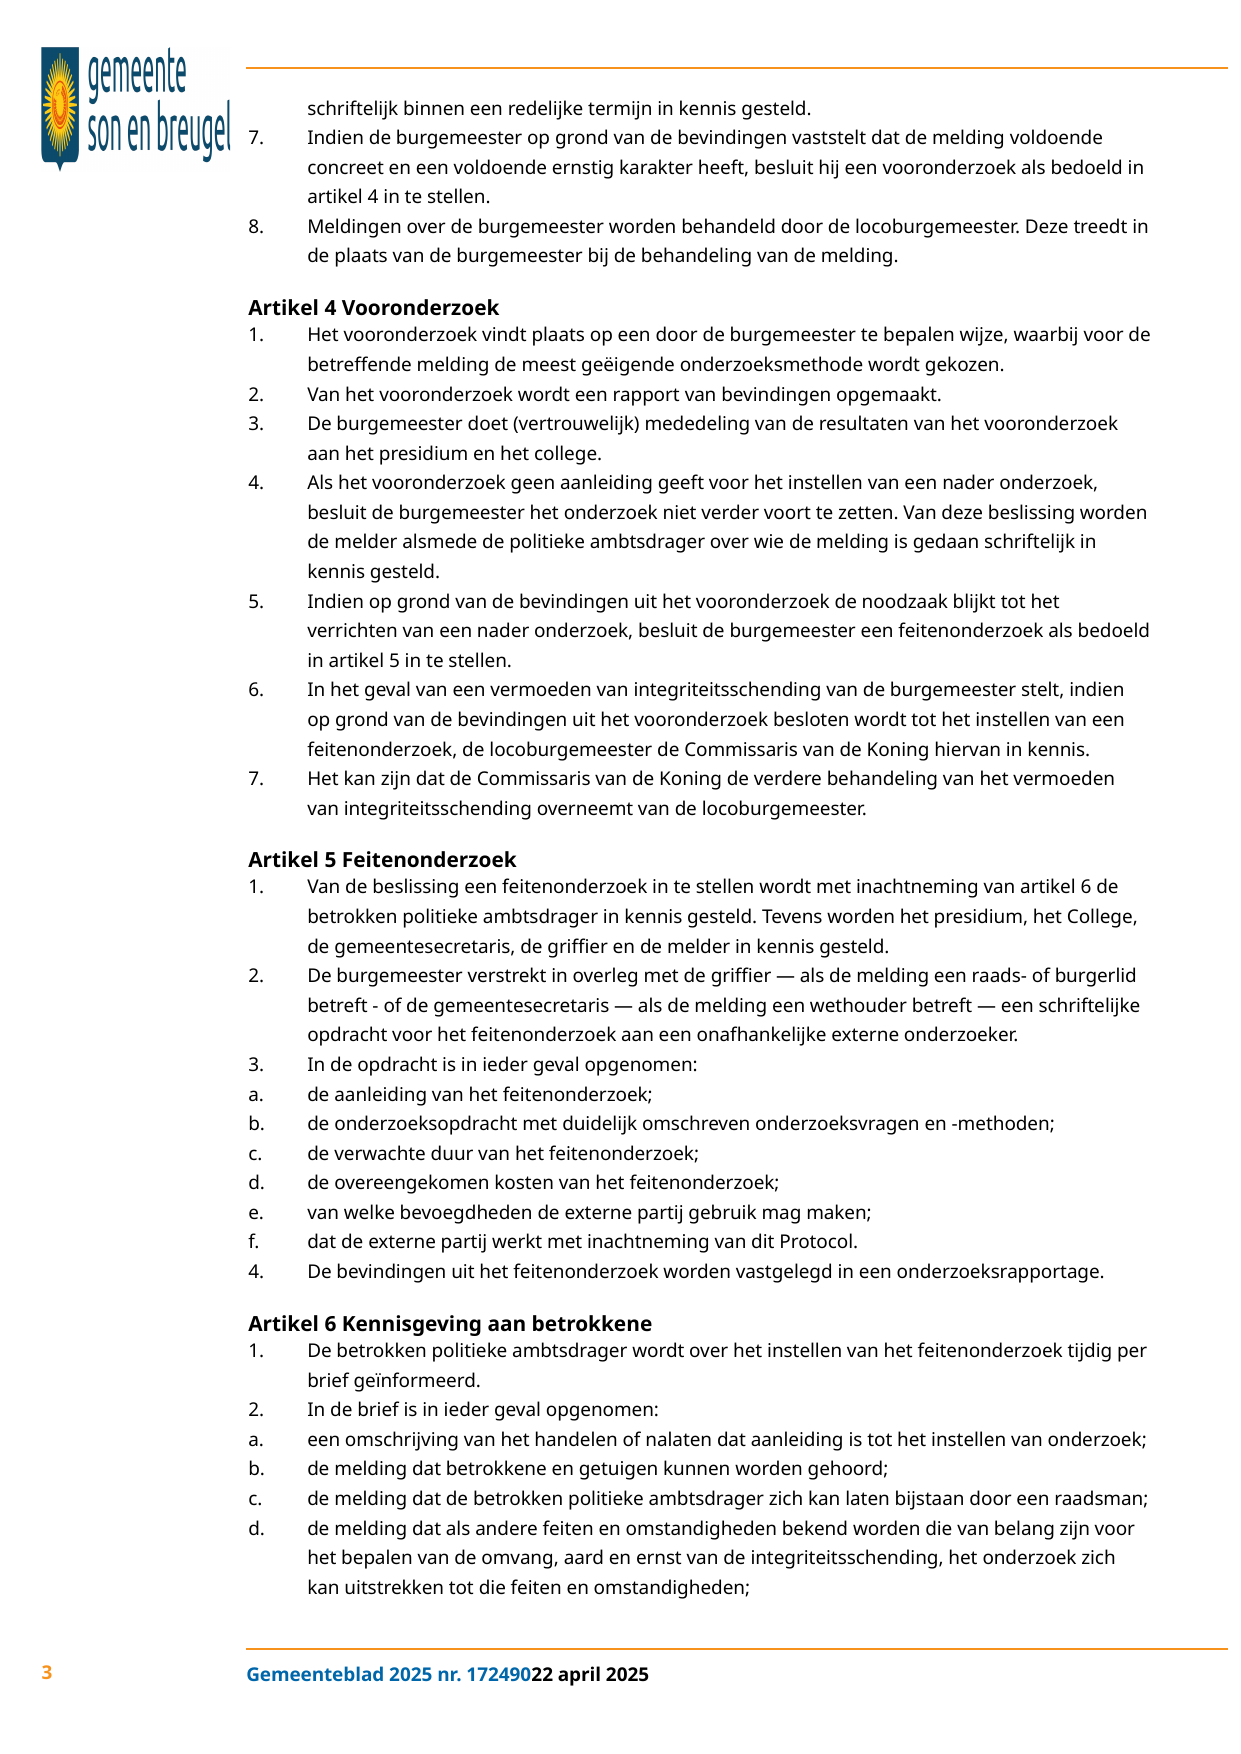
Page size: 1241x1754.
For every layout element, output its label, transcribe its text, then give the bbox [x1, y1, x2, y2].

list dat de externe partij werkt met inachtneming van dit Protocol. [248, 1229, 1152, 1254]
list In de opdracht is in ieder geval opgenomen: [248, 1051, 1152, 1077]
list Indien op grond van de bevindingen uit het vooronderzoek de noodzaak blijkt tot het verrichten van een nader onderzoek, besluit de burgemeester een feitenonderzoek als bedoeld in artikel 5 in te stellen. [248, 588, 1152, 673]
list In het geval van een vermoeden van integriteitsschending van de burgemeester stelt, indien op grond van de bevindingen uit het vooronderzoek besloten wordt tot het instellen van een feitenonderzoek, de locoburgemeester de Commissaris van de Koning hiervan in kennis. [248, 677, 1152, 761]
list Het vooronderzoek vindt plaats op een door de burgemeester te bepalen wijze, waarbij voor de betreffende melding de meest geëigende onderzoeksmethode wordt gekozen. [248, 322, 1152, 377]
list De betrokken politieke ambtsdrager wordt over het instellen van het feitenonderzoek tijdig per brief geïnformeerd. [248, 1337, 1152, 1392]
list schriftelijk binnen een redelijke termijn in kennis gesteld. [248, 95, 1152, 121]
list Meldingen over de burgemeester worden behandeld door de locoburgemeester. Deze treedt in de plaats van de burgemeester bij de behandeling van de melding. [248, 213, 1152, 268]
list Van het vooronderzoek wordt een rapport van bevindingen opgemaakt. [248, 381, 1152, 406]
list de melding dat als andere feiten en omstandigheden bekend worden die van belang zijn voor het bepalen van de omvang, aard en ernst van de integriteitsschending, het onderzoek zich kan uitstrekken tot die feiten en omstandigheden; [248, 1515, 1152, 1599]
list De burgemeester verstrekt in overleg met de griffier — als de melding een raads- of burgerlid betreft - of de gemeentesecretaris — als de melding een wethouder betreft — een schriftelijke opdracht voor het feitenonderzoek aan een onafhankelijke externe onderzoeker. [248, 962, 1152, 1047]
text Artikel 5 Feitenonderzoek [248, 845, 1152, 874]
list Van de beslissing een feitenonderzoek in te stellen wordt met inachtneming van artikel 6 de betrokken politieke ambtsdrager in kennis gesteld. Tevens worden het presidium, het College, de gemeentesecretaris, de griffier en de melder in kennis gesteld. [248, 874, 1152, 959]
list Het kan zijn dat de Commissaris van de Koning de verdere behandeling van het vermoeden van integriteitsschending overneemt van de locoburgemeester. [248, 765, 1152, 821]
list Als het vooronderzoek geen aanleiding geeft voor het instellen van een nader onderzoek, besluit de burgemeester het onderzoek niet verder voort te zetten. Van deze beslissing worden de melder alsmede de politieke ambtsdrager over wie de melding is gedaan schriftelijk in kennis gesteld. [248, 469, 1152, 584]
list de melding dat betrokkene en getuigen kunnen worden gehoord; [248, 1456, 1152, 1481]
list de melding dat de betrokken politieke ambtsdrager zich kan laten bijstaan door een raadsman; [248, 1485, 1152, 1511]
list de verwachte duur van het feitenonderzoek; [248, 1140, 1152, 1166]
list van welke bevoegdheden de externe partij gebruik mag maken; [248, 1199, 1152, 1225]
list de aanleiding van het feitenonderzoek; [248, 1081, 1152, 1107]
text Artikel 4 Vooronderzoek [248, 293, 1152, 322]
list de onderzoeksopdracht met duidelijk omschreven onderzoeksvragen en -methoden; [248, 1110, 1152, 1136]
list De bevindingen uit het feitenonderzoek worden vastgelegd in een onderzoeksrapportage. [248, 1258, 1152, 1284]
picture [41, 47, 231, 172]
list een omschrijving van het handelen of nalaten dat aanleiding is tot het instellen van onderzoek; [248, 1426, 1152, 1452]
list In de brief is in ieder geval opgenomen: [248, 1396, 1152, 1422]
list de overeengekomen kosten van het feitenonderzoek; [248, 1169, 1152, 1195]
text Artikel 6 Kennisgeving aan betrokkene [248, 1309, 1152, 1337]
list Indien de burgemeester op grond van de bevindingen vaststelt dat de melding voldoende concreet en een voldoende ernstig karakter heeft, besluit hij een vooronderzoek als bedoeld in artikel 4 in te stellen. [248, 124, 1152, 209]
list De burgemeester doet (vertrouwelijk) mededeling van de resultaten van het vooronderzoek aan het presidium en het college. [248, 410, 1152, 466]
